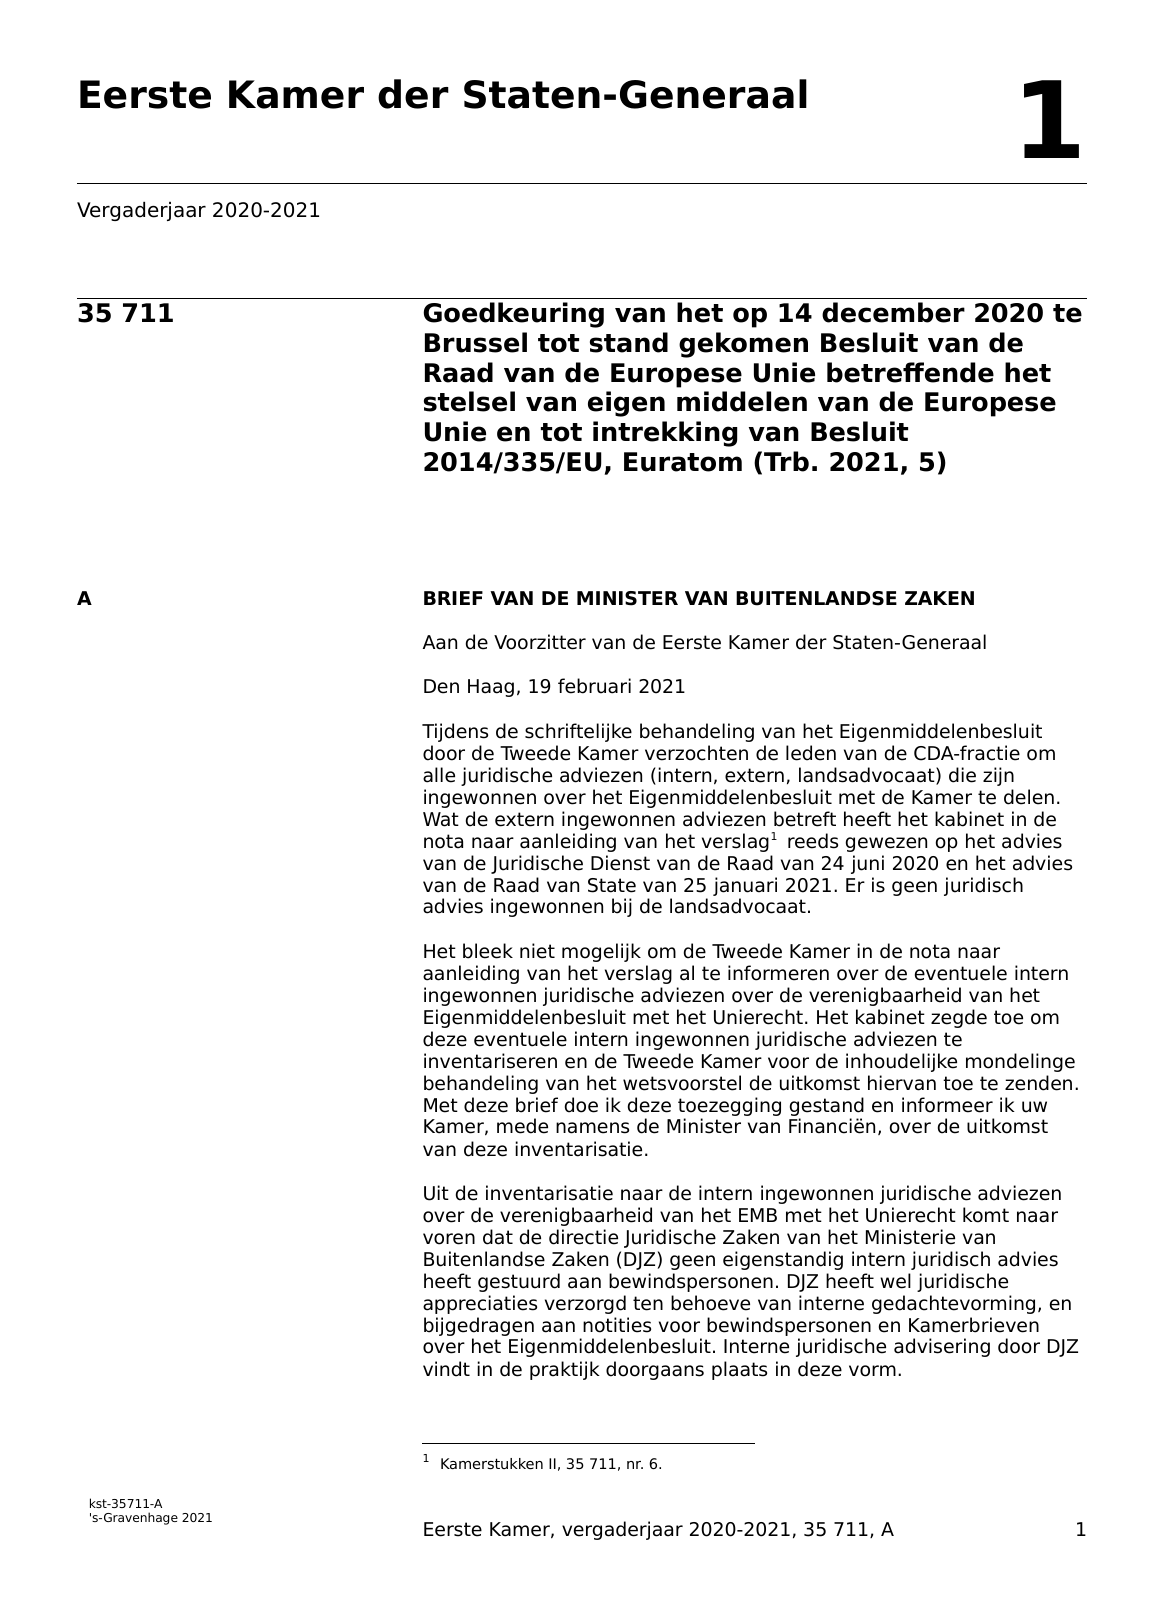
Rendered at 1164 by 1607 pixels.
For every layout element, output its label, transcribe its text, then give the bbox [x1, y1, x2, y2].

text Den Haag, 19 februari 2021 [422, 676, 1087, 698]
table_header Eerste Kamer der Staten-Generaal [77, 59, 886, 183]
subtitle A BRIEF VAN DE MINISTER VAN BUITENLANDSE ZAKEN [77, 588, 1087, 610]
text Tijdens de schriftelijke behandeling van het Eigenmiddelenbesluit door de Tweede Kamer verzochten de leden van de CDA-fractie om alle juridische adviezen (intern, extern, landsadvocaat) die zijn ingewonnen over het Eigenmiddelenbesluit met de Kamer te delen. Wat de extern ingewonnen adviezen betreft heeft het kabinet in de nota naar aanleiding van het verslag reeds gewezen op het advies van de Juridische Dienst van de Raad van 24 juni 2020 en het advies van de Raad van State van 25 januari 2021. Er is geen juridisch advies ingewonnen bij de landsadvocaat. [422, 721, 1087, 918]
table_header 1 [886, 59, 1087, 183]
text Uit de inventarisatie naar de intern ingewonnen juridische adviezen over de verenigbaarheid van het EMB met het Unierecht komt naar voren dat de directie Juridische Zaken van het Ministerie van Buitenlandse Zaken (DJZ) geen eigenstandig intern juridisch advies heeft gestuurd aan bewindspersonen. DJZ heeft wel juridische appreciaties verzorgd ten behoeve van interne gedachtevorming, en bijgedragen aan notities voor bewindspersonen en Kamerbrieven over het Eigenmiddelenbesluit. Interne juridische advisering door DJZ vindt in de praktijk doorgaans plaats in deze vorm. [422, 1183, 1087, 1380]
text kst-35711-A [88, 1497, 323, 1511]
table_cell Vergaderjaar 2020-2021 [77, 184, 1087, 298]
subtitle 35 711 Goedkeuring van het op 14 december 2020 te Brussel tot stand gekomen Besluit van de Raad van de Europese Unie betreffende het stelsel van eigen middelen van de Europese Unie en tot intrekking van Besluit 2014/335/EU, Euratom (Trb. 2021, 5) [77, 299, 1087, 477]
text 's-Gravenhage 2021 [88, 1511, 323, 1525]
text Aan de Voorzitter van de Eerste Kamer der Staten-Generaal [422, 632, 1087, 654]
text Het bleek niet mogelijk om de Tweede Kamer in de nota naar aanleiding van het verslag al te informeren over de eventuele intern ingewonnen juridische adviezen over de verenigbaarheid van het Eigenmiddelenbesluit met het Unierecht. Het kabinet zegde toe om deze eventuele intern ingewonnen juridische adviezen te inventariseren en de Tweede Kamer voor de inhoudelijke mondelinge behandeling van het wetsvoorstel de uitkomst hiervan toe te zenden. Met deze brief doe ik deze toezegging gestand en informeer ik uw Kamer, mede namens de Minister van Financiën, over de uitkomst van deze inventarisatie. [422, 941, 1087, 1160]
text Kamerstukken II, 35 711, nr. 6. [422, 1452, 1087, 1474]
